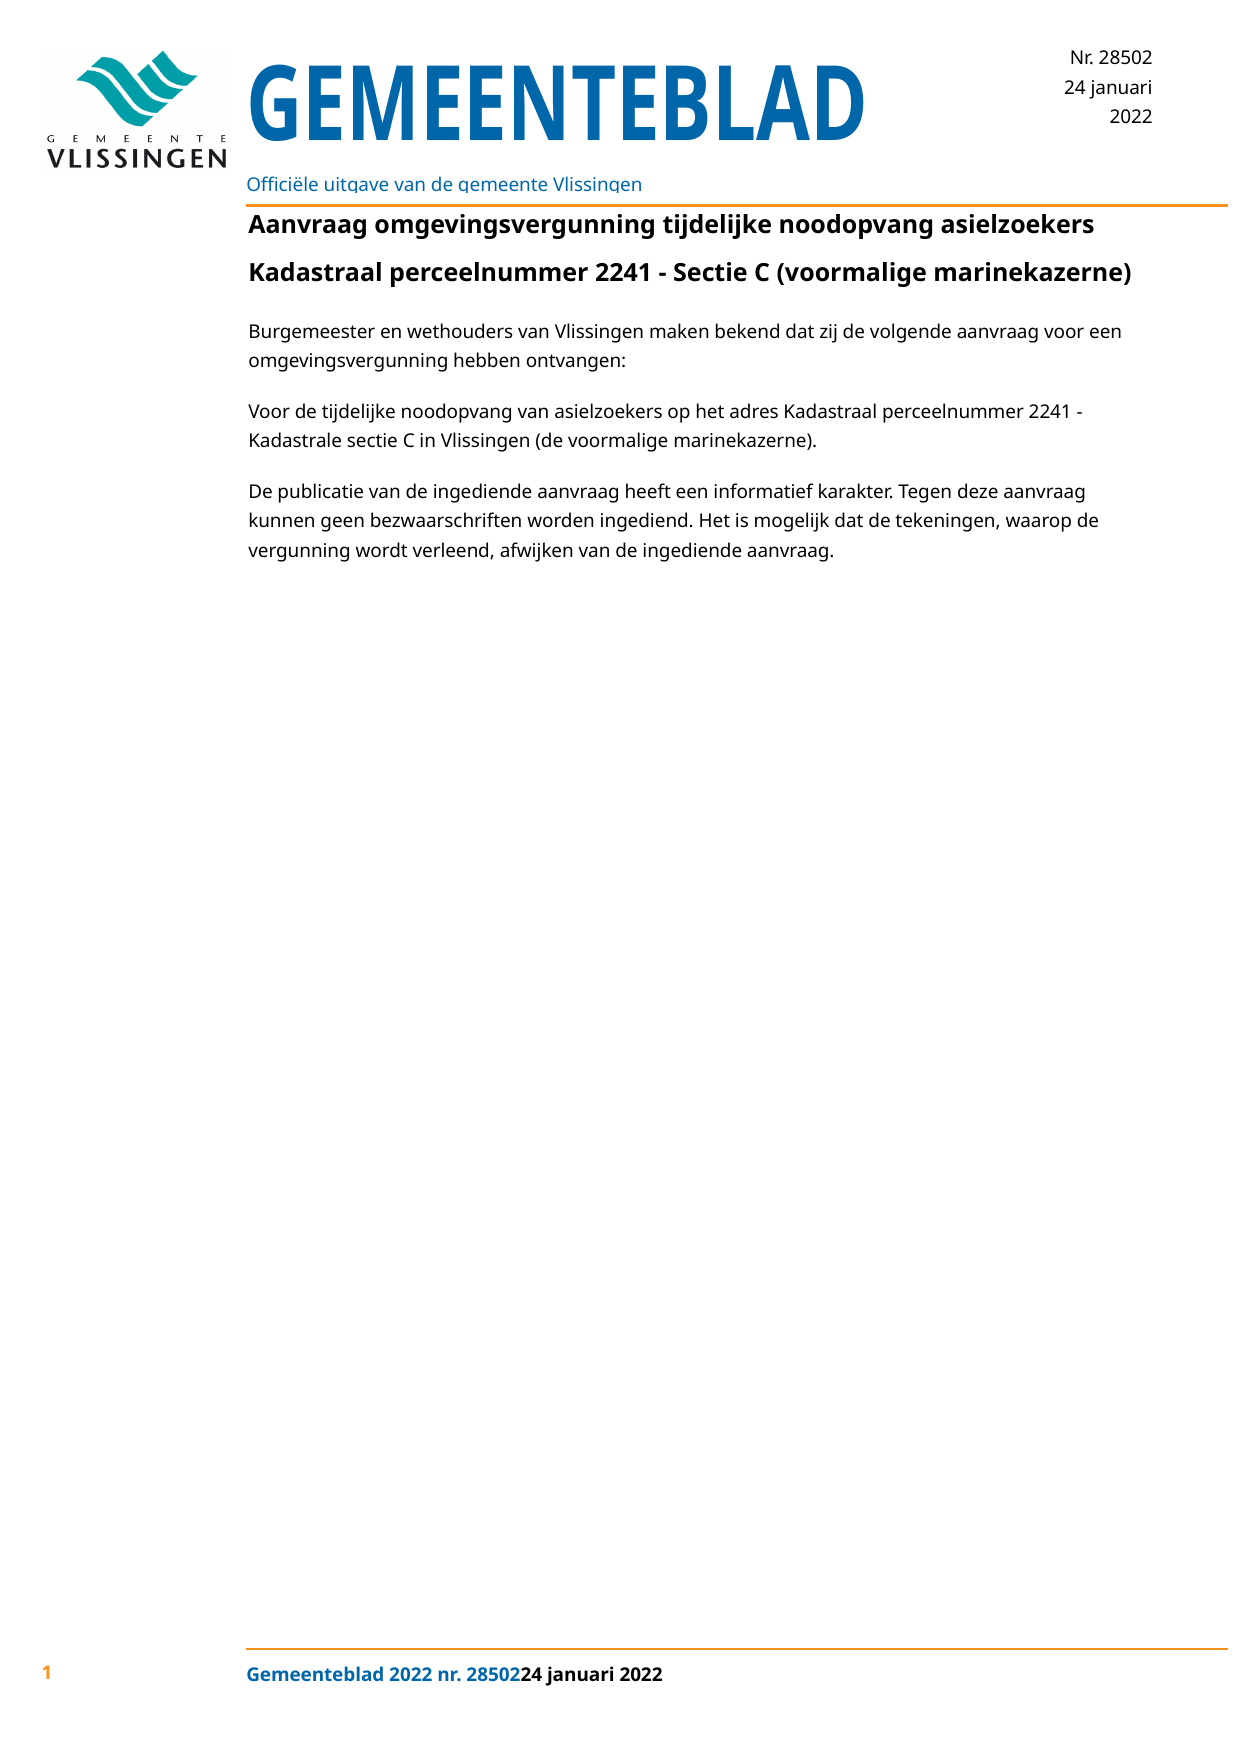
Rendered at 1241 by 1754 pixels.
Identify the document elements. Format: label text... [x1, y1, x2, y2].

text Aanvraag omgevingsvergunning tijdelijke noodopvang asielzoekers Kadastraal perceelnummer 2241 - Sectie C (voormalige marinekazerne) [248, 207, 1152, 288]
text Voor de tijdelijke noodopvang van asielzoekers op het adres Kadastraal perceelnummer 2241 - Kadastrale sectie C in Vlissingen (de voormalige marinekazerne). [248, 398, 1152, 453]
picture [41, 47, 231, 172]
text De publicatie van de ingediende aanvraag heeft een informatief karakter. Tegen deze aanvraag kunnen geen bezwaarschriften worden ingediend. Het is mogelijk dat de tekeningen, waarop de vergunning wordt verleend, afwijken van de ingediende aanvraag. [248, 478, 1152, 563]
text Burgemeester en wethouders van Vlissingen maken bekend dat zij de volgende aanvraag voor een omgevingsvergunning hebben ontvangen: [248, 318, 1152, 373]
